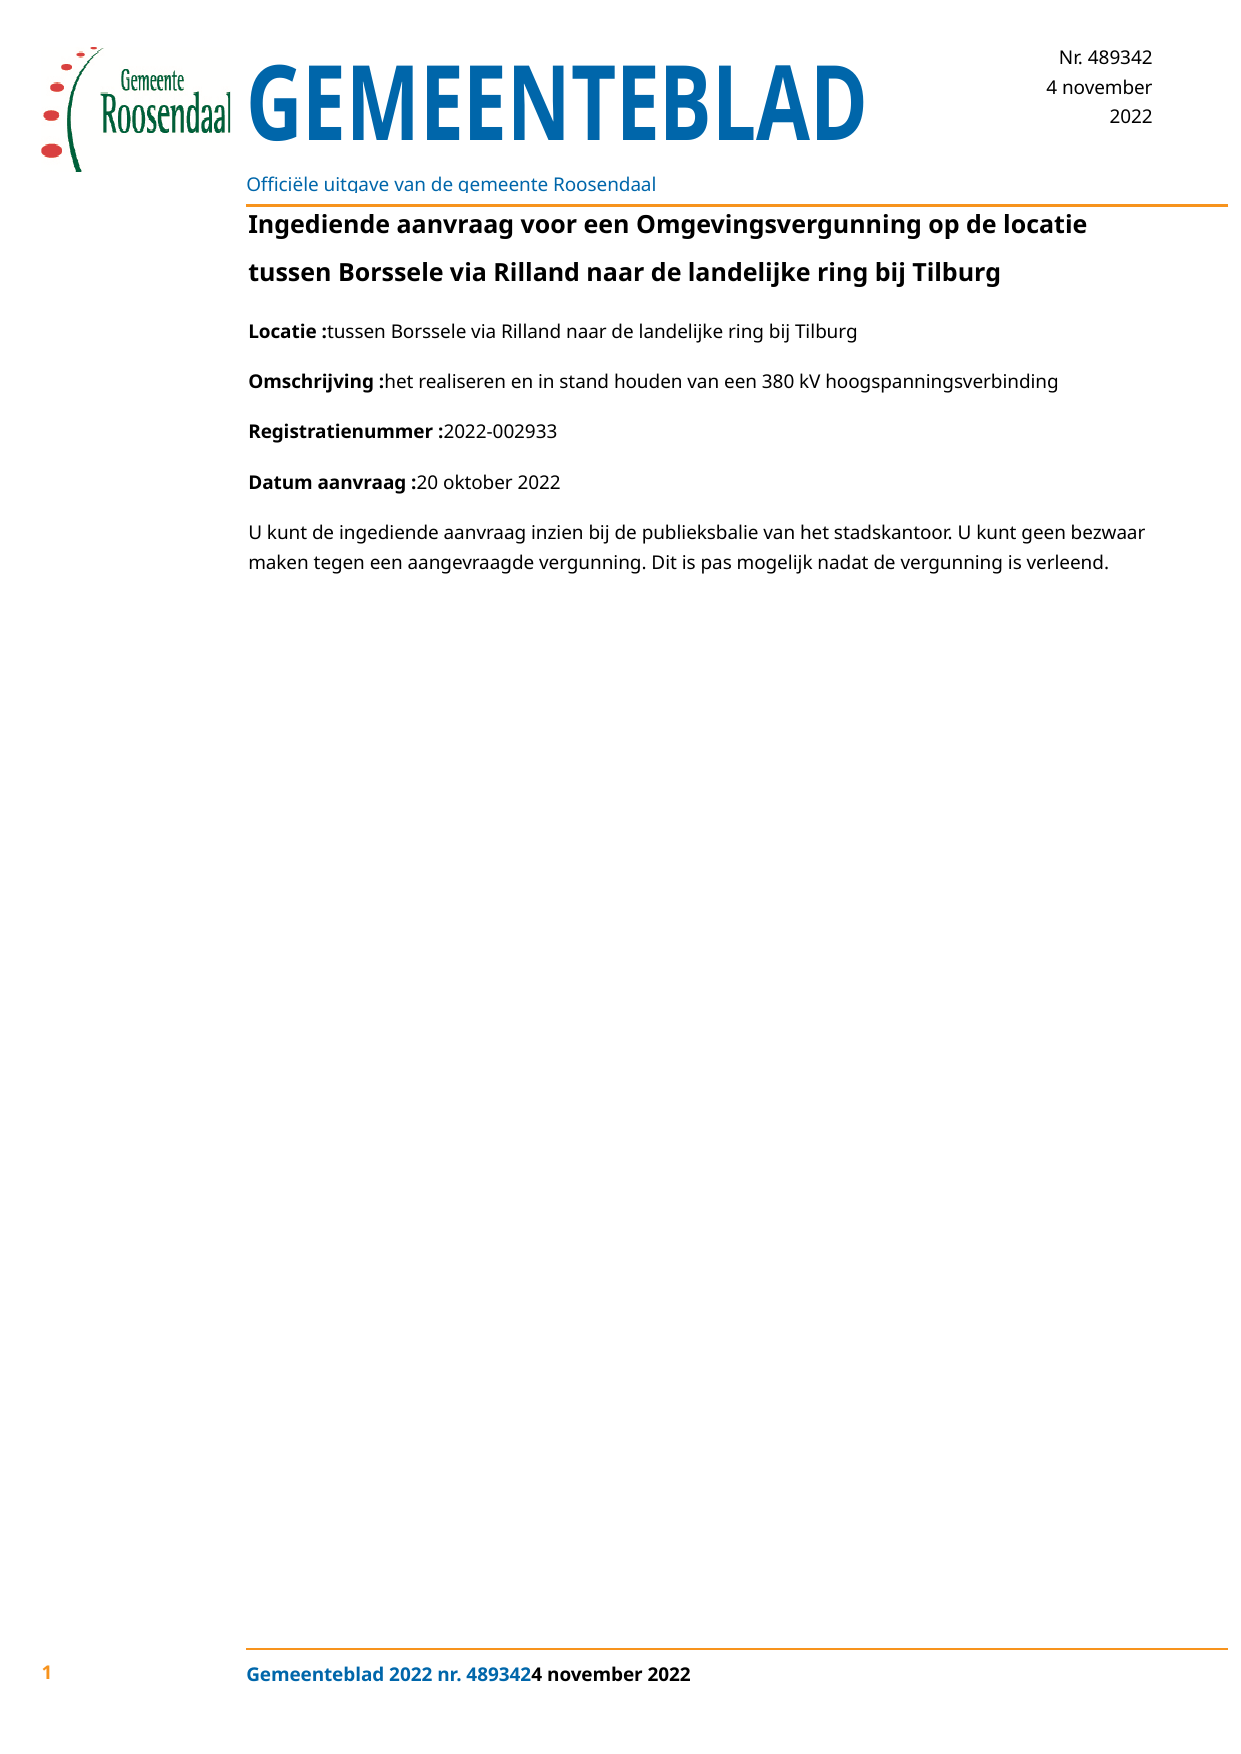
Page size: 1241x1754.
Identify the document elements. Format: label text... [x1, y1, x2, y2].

text Omschrijving :het realiseren en in stand houden van een 380 kV hoogspanningsverbinding [248, 368, 1152, 394]
text Datum aanvraag :20 oktober 2022 [248, 469, 1152, 495]
text Locatie :tussen Borssele via Rilland naar de landelijke ring bij Tilburg [248, 318, 1152, 344]
picture [41, 47, 231, 172]
text Registratienummer :2022-002933 [248, 419, 1152, 444]
text Ingediende aanvraag voor een Omgevingsvergunning op de locatie tussen Borssele via Rilland naar de landelijke ring bij Tilburg [248, 207, 1152, 288]
text U kunt de ingediende aanvraag inzien bij de publieksbalie van het stadskantoor. U kunt geen bezwaar maken tegen een aangevraagde vergunning. Dit is pas mogelijk nadat de vergunning is verleend. [248, 519, 1152, 575]
